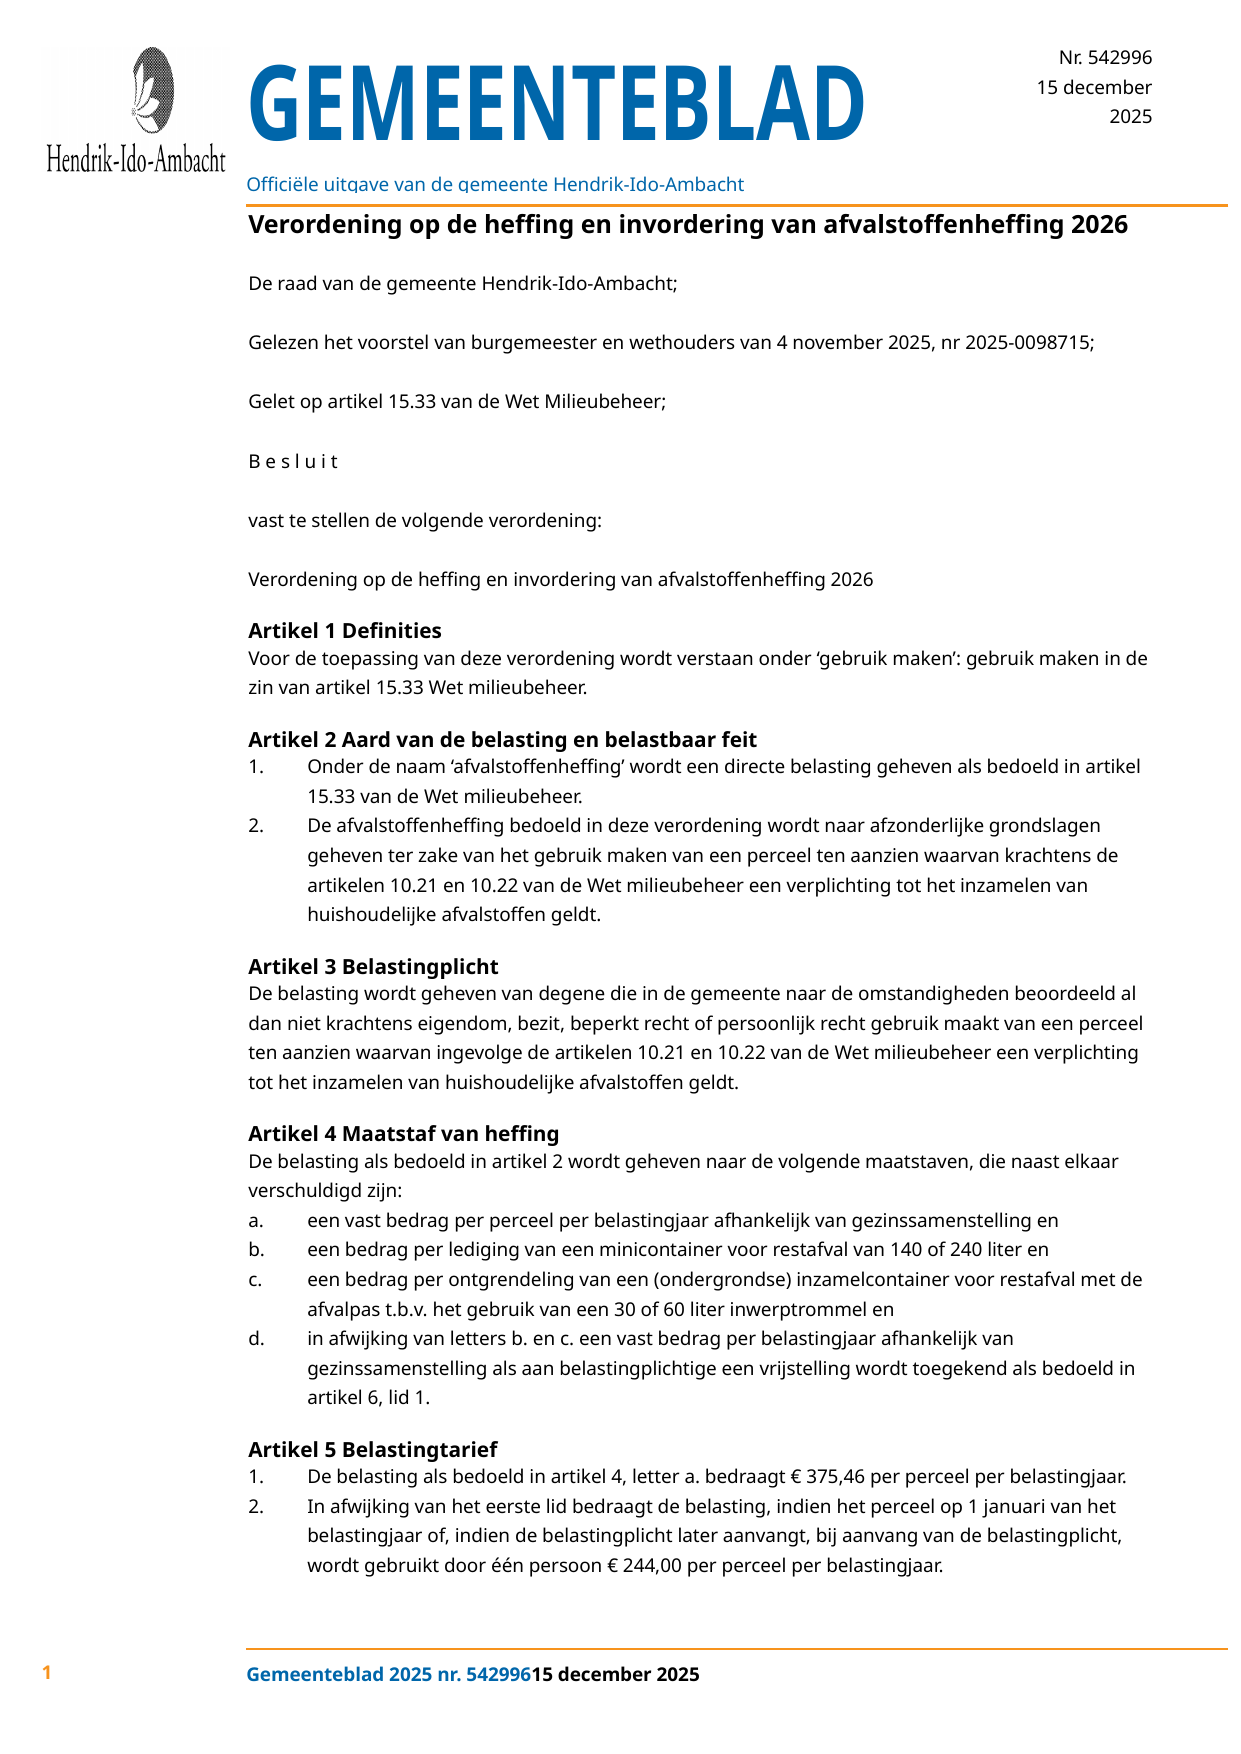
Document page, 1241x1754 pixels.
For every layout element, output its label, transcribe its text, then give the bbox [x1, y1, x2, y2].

text Artikel 5 Belastingtarief [248, 1435, 1152, 1463]
text Voor de toepassing van deze verordening wordt verstaan onder ‘gebruik maken’: gebruik maken in de zin van artikel 15.33 Wet milieubeheer. [248, 645, 1152, 700]
text De belasting als bedoeld in artikel 2 wordt geheven naar de volgende maatstaven, die naast elkaar verschuldigd zijn: [248, 1148, 1152, 1203]
text De raad van de gemeente Hendrik-Ido-Ambacht; [248, 270, 1152, 296]
list in afwijking van letters b. en c. een vast bedrag per belastingjaar afhankelijk van gezinssamenstelling als aan belastingplichtige een vrijstelling wordt toegekend als bedoeld in artikel 6, lid 1. [248, 1325, 1152, 1410]
list De belasting als bedoeld in artikel 4, letter a. bedraagt € 375,46 per perceel per belastingjaar. [248, 1463, 1152, 1489]
text Gelezen het voorstel van burgemeester en wethouders van 4 november 2025, nr 2025-0098715; [248, 329, 1152, 355]
list Onder de naam ‘afvalstoffenheffing’ wordt een directe belasting geheven als bedoeld in artikel 15.33 van de Wet milieubeheer. [248, 753, 1152, 809]
list een bedrag per ontgrendeling van een (ondergrondse) inzamelcontainer voor restafval met de afvalpas t.b.v. het gebruik van een 30 of 60 liter inwerptrommel en [248, 1266, 1152, 1321]
text Gelet op artikel 15.33 van de Wet Milieubeheer; [248, 389, 1152, 414]
text Artikel 2 Aard van de belasting en belastbaar feit [248, 725, 1152, 753]
list een bedrag per lediging van een minicontainer voor restafval van 140 of 240 liter en [248, 1237, 1152, 1262]
text Artikel 4 Maatstaf van heffing [248, 1119, 1152, 1148]
text vast te stellen de volgende verordening: [248, 507, 1152, 533]
text B e s l u i t [248, 448, 1152, 473]
list De afvalstoffenheffing bedoeld in deze verordening wordt naar afzonderlijke grondslagen geheven ter zake van het gebruik maken van een perceel ten aanzien waarvan krachtens de artikelen 10.21 en 10.22 van de Wet milieubeheer een verplichting tot het inzamelen van huishoudelijke afvalstoffen geldt. [248, 813, 1152, 927]
text De belasting wordt geheven van degene die in de gemeente naar de omstandigheden beoordeeld al dan niet krachtens eigendom, bezit, beperkt recht of persoonlijk recht gebruik maakt van een perceel ten aanzien waarvan ingevolge de artikelen 10.21 en 10.22 van de Wet milieubeheer een verplichting tot het inzamelen van huishoudelijke afvalstoffen geldt. [248, 980, 1152, 1095]
text Verordening op de heffing en invordering van afvalstoffenheffing 2026 [248, 566, 1152, 592]
text Artikel 3 Belastingplicht [248, 952, 1152, 980]
picture [41, 47, 231, 172]
text Verordening op de heffing en invordering van afvalstoffenheffing 2026 [248, 207, 1152, 241]
text Artikel 1 Definities [248, 617, 1152, 645]
list In afwijking van het eerste lid bedraagt de belasting, indien het perceel op 1 januari van het belastingjaar of, indien de belastingplicht later aanvangt, bij aanvang van de belastingplicht, wordt gebruikt door één persoon € 244,00 per perceel per belastingjaar. [248, 1493, 1152, 1578]
list een vast bedrag per perceel per belastingjaar afhankelijk van gezinssamenstelling en [248, 1207, 1152, 1233]
